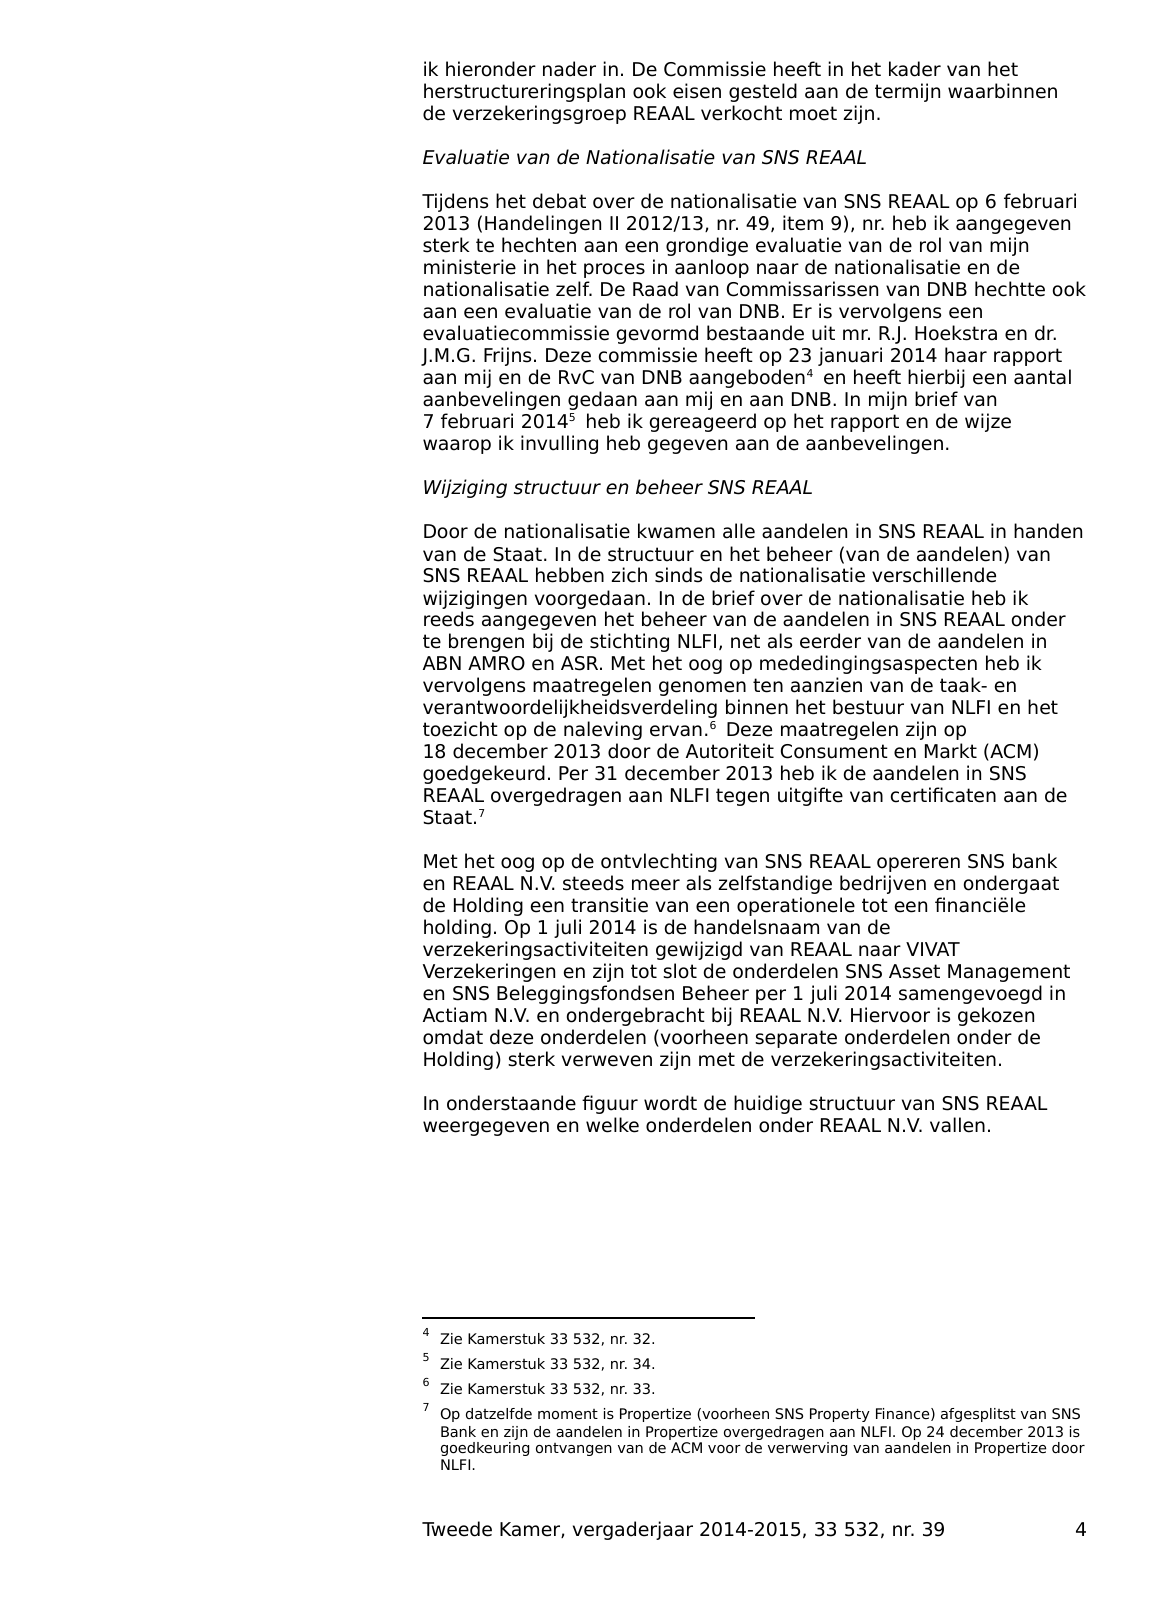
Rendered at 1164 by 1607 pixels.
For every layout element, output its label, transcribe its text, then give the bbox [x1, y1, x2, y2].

text Zie Kamerstuk 33 532, nr. 33. [422, 1377, 1087, 1399]
subtitle Wijziging structuur en beheer SNS REAAL [422, 477, 1087, 499]
text Met het oog op de ontvlechting van SNS REAAL opereren SNS bank en REAAL N.V. steeds meer als zelfstandige bedrijven en ondergaat de Holding een transitie van een operationele tot een financiële holding. Op 1 juli 2014 is de handelsnaam van de verzekeringsactiviteiten gewijzigd van REAAL naar VIVAT Verzekeringen en zijn tot slot de onderdelen SNS Asset Management en SNS Beleggingsfondsen Beheer per 1 juli 2014 samengevoegd in Actiam N.V. en ondergebracht bij REAAL N.V. Hiervoor is gekozen omdat deze onderdelen (voorheen separate onderdelen onder de Holding) sterk verweven zijn met de verzekeringsactiviteiten. [422, 851, 1087, 1071]
subtitle Evaluatie van de Nationalisatie van SNS REAAL [422, 147, 1087, 169]
text In onderstaande figuur wordt de huidige structuur van SNS REAAL weergegeven en welke onderdelen onder REAAL N.V. vallen. [422, 1093, 1087, 1137]
text Zie Kamerstuk 33 532, nr. 32. [422, 1327, 1087, 1349]
text ik hieronder nader in. De Commissie heeft in het kader van het herstructureringsplan ook eisen gesteld aan de termijn waarbinnen de verzekeringsgroep REAAL verkocht moet zijn. [422, 59, 1087, 125]
text Tijdens het debat over de nationalisatie van SNS REAAL op 6 februari 2013 (Handelingen II 2012/13, nr. 49, item 9), nr. heb ik aangegeven sterk te hechten aan een grondige evaluatie van de rol van mijn ministerie in het proces in aanloop naar de nationalisatie en de nationalisatie zelf. De Raad van Commissarissen van DNB hechtte ook aan een evaluatie van de rol van DNB. Er is vervolgens een evaluatiecommissie gevormd bestaande uit mr. R.J. Hoekstra en dr. J.M.G. Frijns. Deze commissie heeft op 23 januari 2014 haar rapport aan mij en de RvC van DNB aangeboden en heeft hierbij een aantal aanbevelingen gedaan aan mij en aan DNB. In mijn brief van 7 februari 2014 heb ik gereageerd op het rapport en de wijze waarop ik invulling heb gegeven aan de aanbevelingen. [422, 191, 1087, 455]
text Op datzelfde moment is Propertize (voorheen SNS Property Finance) afgesplitst van SNS Bank en zijn de aandelen in Propertize overgedragen aan NLFI. Op 24 december 2013 is goedkeuring ontvangen van de ACM voor de verwerving van aandelen in Propertize door NLFI. [422, 1402, 1087, 1474]
text Zie Kamerstuk 33 532, nr. 34. [422, 1352, 1087, 1374]
text Door de nationalisatie kwamen alle aandelen in SNS REAAL in handen van de Staat. In de structuur en het beheer (van de aandelen) van SNS REAAL hebben zich sinds de nationalisatie verschillende wijzigingen voorgedaan. In de brief over de nationalisatie heb ik reeds aangegeven het beheer van de aandelen in SNS REAAL onder te brengen bij de stichting NLFI, net als eerder van de aandelen in ABN AMRO en ASR. Met het oog op mededingingsaspecten heb ik vervolgens maatregelen genomen ten aanzien van de taak- en verantwoordelijkheidsverdeling binnen het bestuur van NLFI en het toezicht op de naleving ervan. Deze maatregelen zijn op 18 december 2013 door de Autoriteit Consument en Markt (ACM) goedgekeurd. Per 31 december 2013 heb ik de aandelen in SNS REAAL overgedragen aan NLFI tegen uitgifte van certificaten aan de Staat. [422, 521, 1087, 829]
